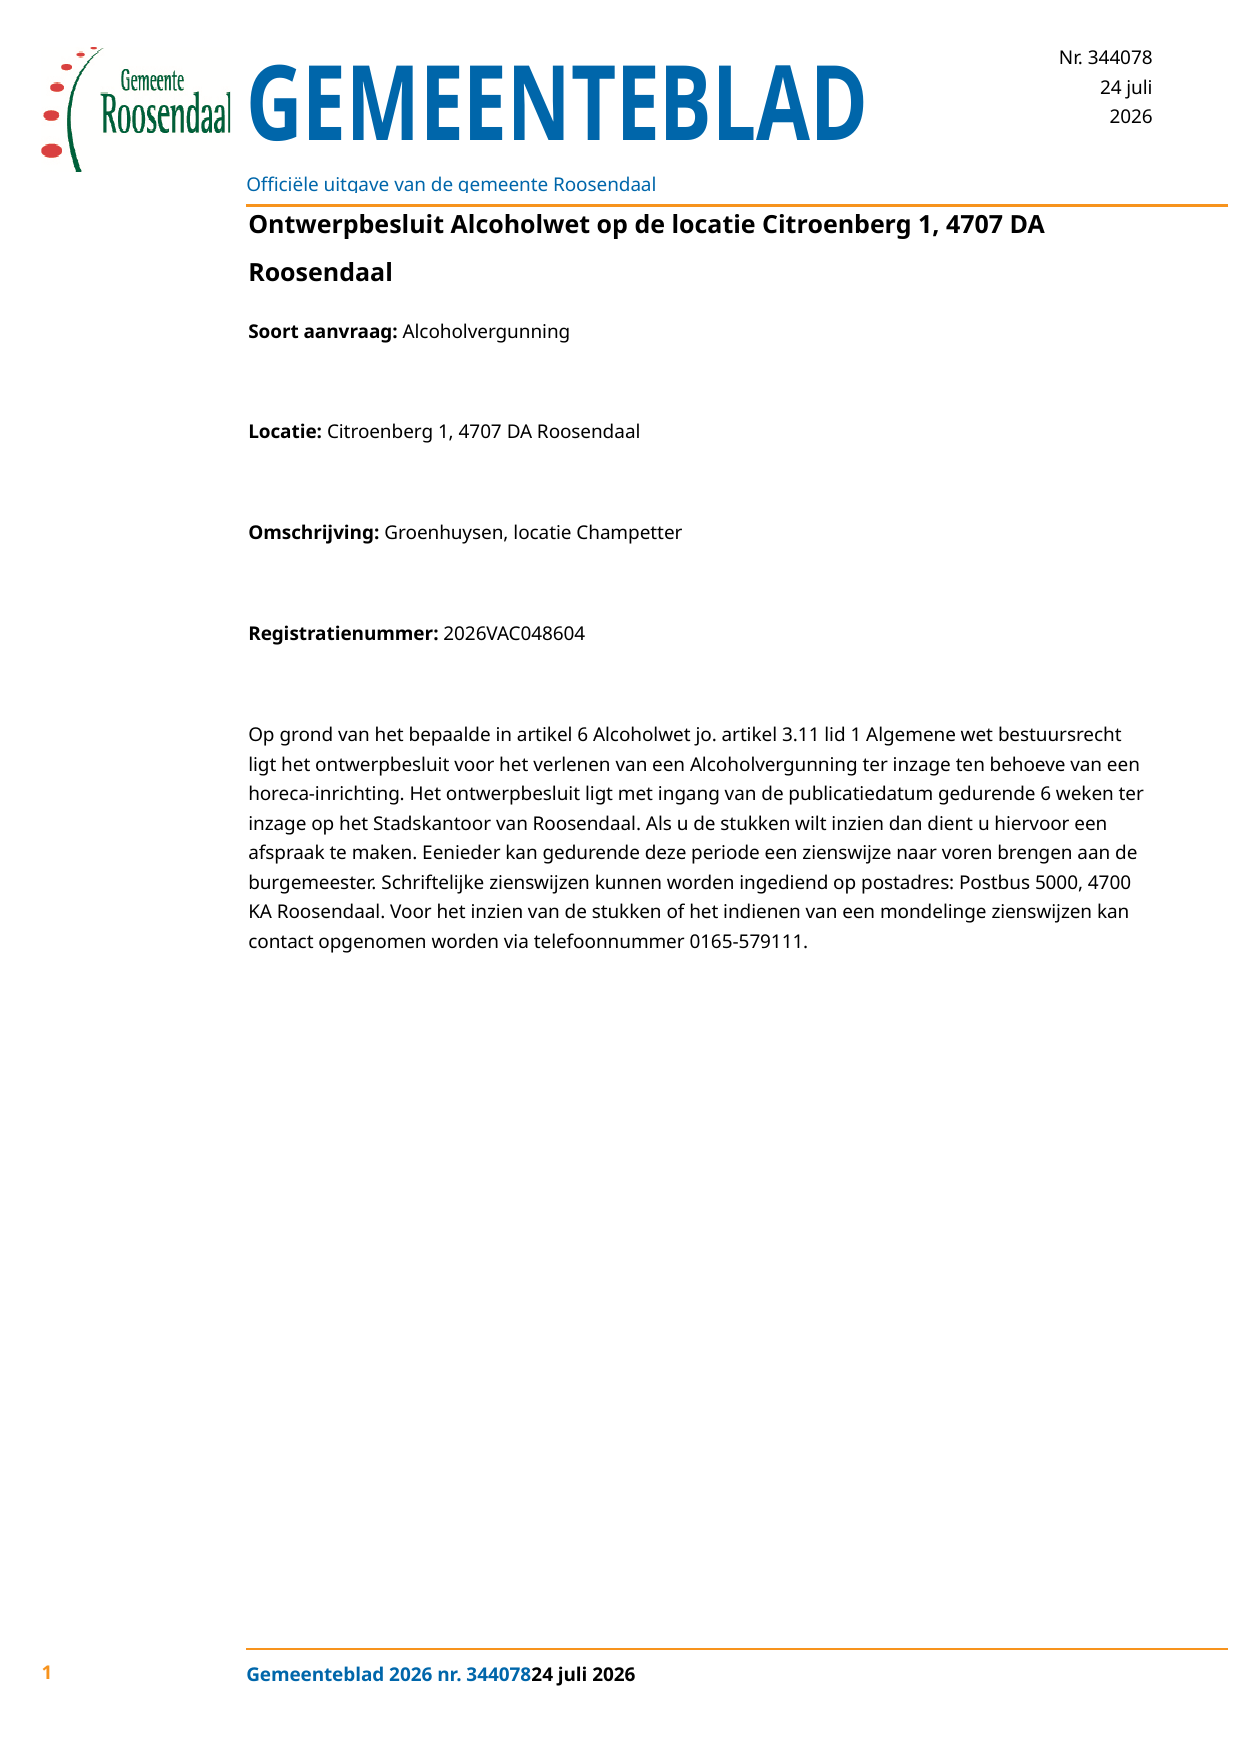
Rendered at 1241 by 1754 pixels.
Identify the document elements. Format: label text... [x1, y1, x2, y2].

text Omschrijving: Groenhuysen, locatie Champetter [248, 519, 1152, 545]
picture [41, 47, 231, 172]
text Soort aanvraag: Alcoholvergunning [248, 318, 1152, 344]
text Op grond van het bepaalde in artikel 6 Alcoholwet jo. artikel 3.11 lid 1 Algemene wet bestuursrecht ligt het ontwerpbesluit voor het verlenen van een Alcoholvergunning ter inzage ten behoeve van een horeca-inrichting. Het ontwerpbesluit ligt met ingang van de publicatiedatum gedurende 6 weken ter inzage op het Stadskantoor van Roosendaal. Als u de stukken wilt inzien dan dient u hiervoor een afspraak te maken. Eenieder kan gedurende deze periode een zienswijze naar voren brengen aan de burgemeester. Schriftelijke zienswijzen kunnen worden ingediend op postadres: Postbus 5000, 4700 KA Roosendaal. Voor het inzien van de stukken of het indienen van een mondelinge zienswijzen kan contact opgenomen worden via telefoonnummer 0165-579111. [248, 721, 1152, 954]
text Ontwerpbesluit Alcoholwet op de locatie Citroenberg 1, 4707 DA Roosendaal [248, 207, 1152, 288]
text Locatie: Citroenberg 1, 4707 DA Roosendaal [248, 419, 1152, 444]
text Registratienummer: 2026VAC048604 [248, 620, 1152, 646]
